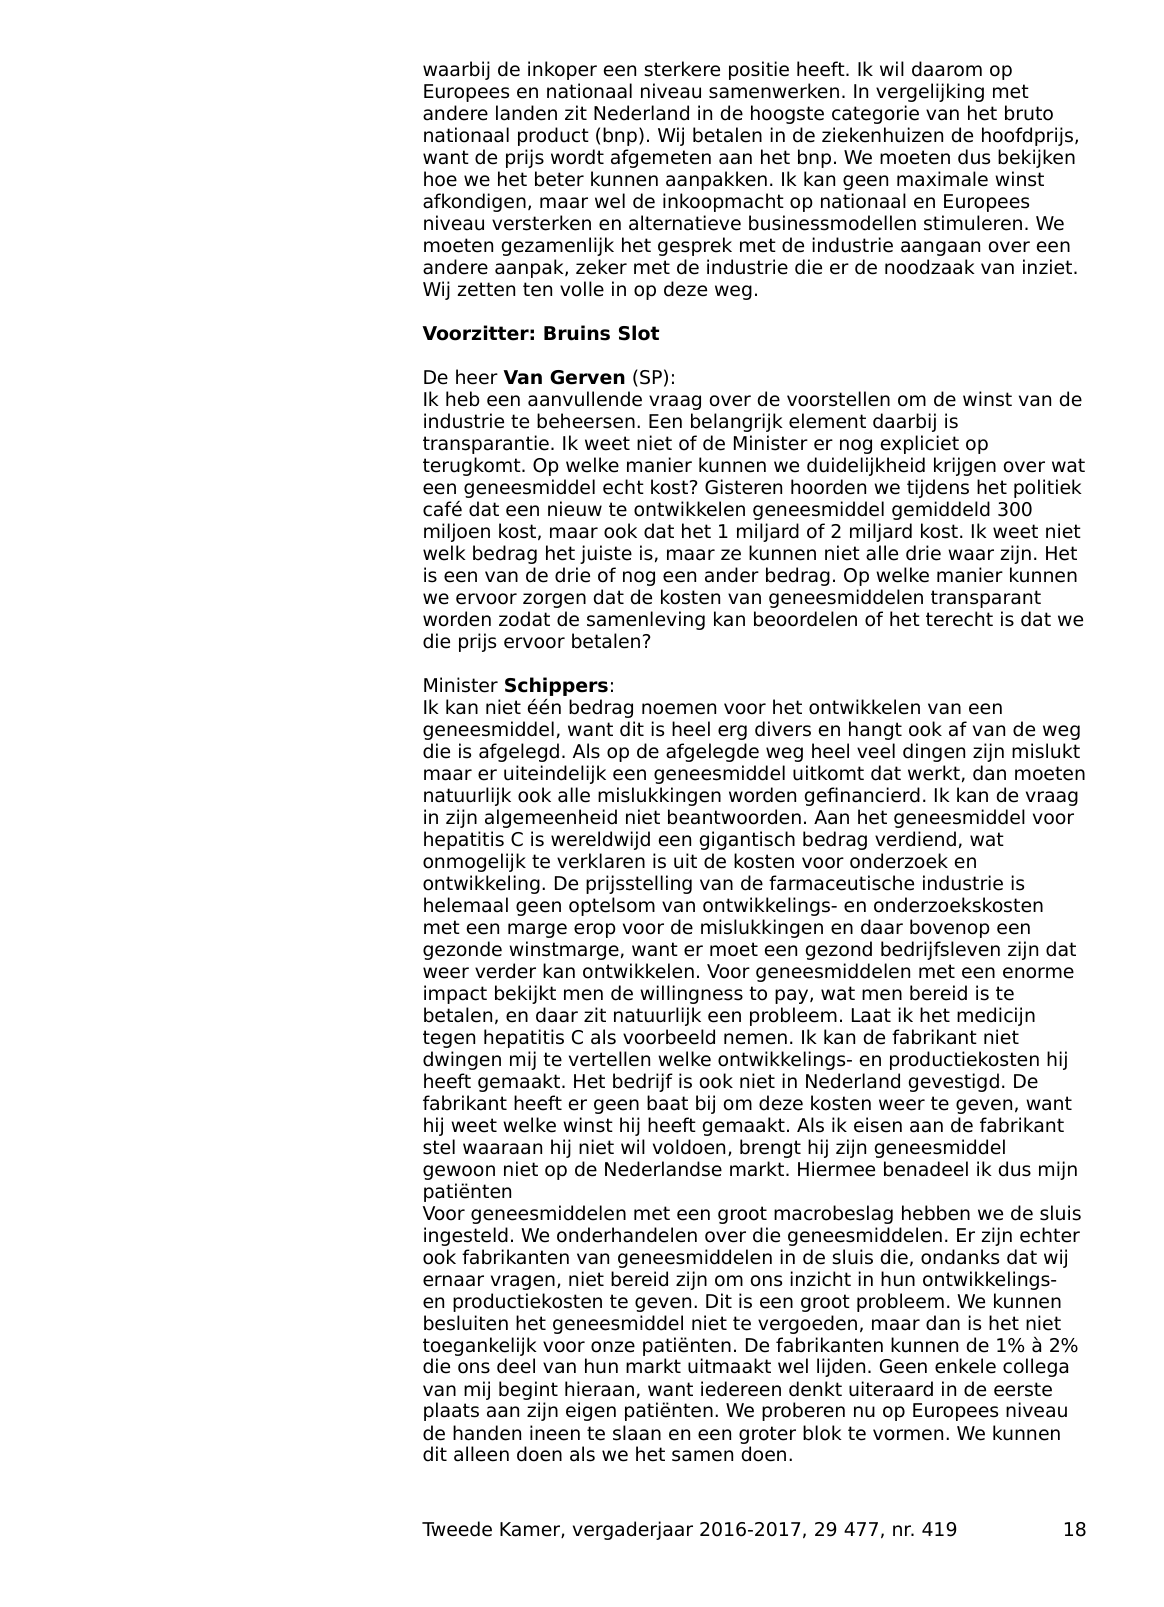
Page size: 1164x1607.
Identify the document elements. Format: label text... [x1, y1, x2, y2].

text Voor geneesmiddelen met een groot macrobeslag hebben we de sluis ingesteld. We onderhandelen over die geneesmiddelen. Er zijn echter ook fabrikanten van geneesmiddelen in de sluis die, ondanks dat wij ernaar vragen, niet bereid zijn om ons inzicht in hun ontwikkelings- en productiekosten te geven. Dit is een groot probleem. We kunnen besluiten het geneesmiddel niet te vergoeden, maar dan is het niet toegankelijk voor onze patiënten. De fabrikanten kunnen de 1% à 2% die ons deel van hun markt uitmaakt wel lijden. Geen enkele collega van mij begint hieraan, want iedereen denkt uiteraard in de eerste plaats aan zijn eigen patiënten. We proberen nu op Europees niveau de handen ineen te slaan en een groter blok te vormen. We kunnen dit alleen doen als we het samen doen. [422, 1203, 1087, 1466]
text De heer Van Gerven (SP): [422, 367, 1087, 389]
text Ik kan niet één bedrag noemen voor het ontwikkelen van een geneesmiddel, want dit is heel erg divers en hangt ook af van de weg die is afgelegd. Als op de afgelegde weg heel veel dingen zijn mislukt maar er uiteindelijk een geneesmiddel uitkomt dat werkt, dan moeten natuurlijk ook alle mislukkingen worden gefinancierd. Ik kan de vraag in zijn algemeenheid niet beantwoorden. Aan het geneesmiddel voor hepatitis C is wereldwijd een gigantisch bedrag verdiend, wat onmogelijk te verklaren is uit de kosten voor onderzoek en ontwikkeling. De prijsstelling van de farmaceutische industrie is helemaal geen optelsom van ontwikkelings- en onderzoekskosten met een marge erop voor de mislukkingen en daar bovenop een gezonde winstmarge, want er moet een gezond bedrijfsleven zijn dat weer verder kan ontwikkelen. Voor geneesmiddelen met een enorme impact bekijkt men de willingness to pay, wat men bereid is te betalen, en daar zit natuurlijk een probleem. Laat ik het medicijn tegen hepatitis C als voorbeeld nemen. Ik kan de fabrikant niet dwingen mij te vertellen welke ontwikkelings- en productiekosten hij heeft gemaakt. Het bedrijf is ook niet in Nederland gevestigd. De fabrikant heeft er geen baat bij om deze kosten weer te geven, want hij weet welke winst hij heeft gemaakt. Als ik eisen aan de fabrikant stel waaraan hij niet wil voldoen, brengt hij zijn geneesmiddel gewoon niet op de Nederlandse markt. Hiermee benadeel ik dus mijn patiënten [422, 697, 1087, 1203]
text waarbij de inkoper een sterkere positie heeft. Ik wil daarom op Europees en nationaal niveau samenwerken. In vergelijking met andere landen zit Nederland in de hoogste categorie van het bruto nationaal product (bnp). Wij betalen in de ziekenhuizen de hoofdprijs, want de prijs wordt afgemeten aan het bnp. We moeten dus bekijken hoe we het beter kunnen aanpakken. Ik kan geen maximale winst afkondigen, maar wel de inkoopmacht op nationaal en Europees niveau versterken en alternatieve businessmodellen stimuleren. We moeten gezamenlijk het gesprek met de industrie aangaan over een andere aanpak, zeker met de industrie die er de noodzaak van inziet. Wij zetten ten volle in op deze weg. [422, 59, 1087, 301]
text Voorzitter: Bruins Slot [422, 323, 1087, 345]
text Minister Schippers: [422, 675, 1087, 697]
text Ik heb een aanvullende vraag over de voorstellen om de winst van de industrie te beheersen. Een belangrijk element daarbij is transparantie. Ik weet niet of de Minister er nog expliciet op terugkomt. Op welke manier kunnen we duidelijkheid krijgen over wat een geneesmiddel echt kost? Gisteren hoorden we tijdens het politiek café dat een nieuw te ontwikkelen geneesmiddel gemiddeld 300 miljoen kost, maar ook dat het 1 miljard of 2 miljard kost. Ik weet niet welk bedrag het juiste is, maar ze kunnen niet alle drie waar zijn. Het is een van de drie of nog een ander bedrag. Op welke manier kunnen we ervoor zorgen dat de kosten van geneesmiddelen transparant worden zodat de samenleving kan beoordelen of het terecht is dat we die prijs ervoor betalen? [422, 389, 1087, 653]
